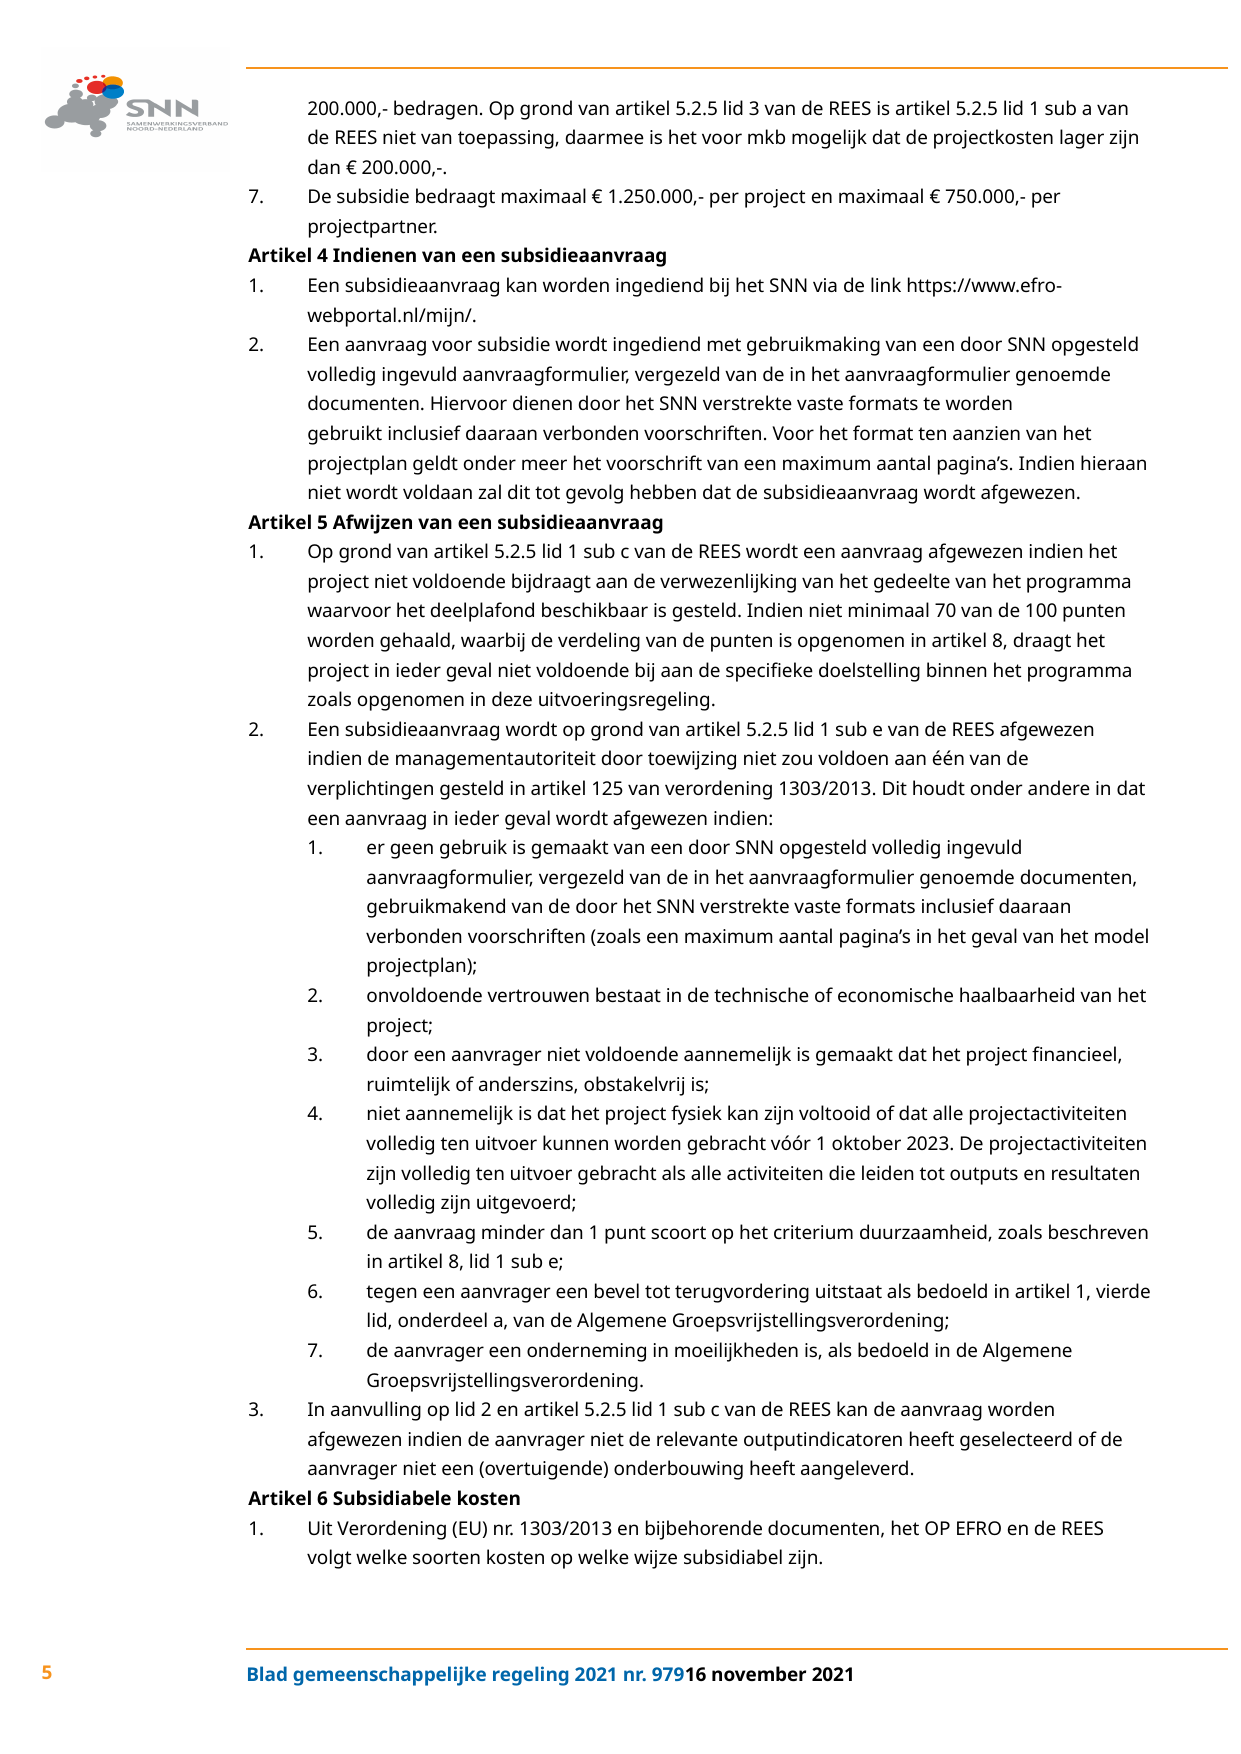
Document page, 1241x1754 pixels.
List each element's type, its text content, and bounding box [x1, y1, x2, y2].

text Artikel 4 Indienen van een subsidieaanvraag [248, 243, 1152, 268]
list Een subsidieaanvraag kan worden ingediend bij het SNN via de link https://www.efro-webportal.nl/mijn/. [248, 272, 1152, 328]
list door een aanvrager niet voldoende aannemelijk is gemaakt dat het project financieel, ruimtelijk of anderszins, obstakelvrij is; [307, 1041, 1152, 1097]
list tegen een aanvrager een bevel tot terugvordering uitstaat als bedoeld in artikel 1, vierde lid, onderdeel a, van de Algemene Groepsvrijstellingsverordening; [307, 1278, 1152, 1333]
list 200.000,- bedragen. Op grond van artikel 5.2.5 lid 3 van de REES is artikel 5.2.5 lid 1 sub a van de REES niet van toepassing, daarmee is het voor mkb mogelijk dat de projectkosten lager zijn dan € 200.000,-. [248, 95, 1152, 180]
text Artikel 6 Subsidiabele kosten [248, 1485, 1152, 1511]
list niet aannemelijk is dat het project fysiek kan zijn voltooid of dat alle projectactiviteiten volledig ten uitvoer kunnen worden gebracht vóór 1 oktober 2023. De projectactiviteiten zijn volledig ten uitvoer gebracht als alle activiteiten die leiden tot outputs en resultaten volledig zijn uitgevoerd; [307, 1101, 1152, 1215]
picture [41, 47, 231, 172]
text Artikel 5 Afwijzen van een subsidieaanvraag [248, 509, 1152, 535]
list Een subsidieaanvraag wordt op grond van artikel 5.2.5 lid 1 sub e van de REES afgewezen indien de managementautoriteit door toewijzing niet zou voldoen aan één van de verplichtingen gesteld in artikel 125 van verordening 1303/2013. Dit houdt onder andere in dat een aanvraag in ieder geval wordt afgewezen indien: [248, 716, 1152, 831]
list Uit Verordening (EU) nr. 1303/2013 en bijbehorende documenten, het OP EFRO en de REES volgt welke soorten kosten op welke wijze subsidiabel zijn. [248, 1515, 1152, 1570]
list In aanvulling op lid 2 en artikel 5.2.5 lid 1 sub c van de REES kan de aanvraag worden afgewezen indien de aanvrager niet de relevante outputindicatoren heeft geselecteerd of de aanvrager niet een (overtuigende) onderbouwing heeft aangeleverd. [248, 1396, 1152, 1481]
list De subsidie bedraagt maximaal € 1.250.000,- per project en maximaal € 750.000,- per projectpartner. [248, 183, 1152, 239]
list onvoldoende vertrouwen bestaat in de technische of economische haalbaarheid van het project; [307, 982, 1152, 1038]
list de aanvraag minder dan 1 punt scoort op het criterium duurzaamheid, zoals beschreven in artikel 8, lid 1 sub e; [307, 1219, 1152, 1274]
list er geen gebruik is gemaakt van een door SNN opgesteld volledig ingevuld aanvraagformulier, vergezeld van de in het aanvraagformulier genoemde documenten, gebruikmakend van de door het SNN verstrekte vaste formats inclusief daaraan verbonden voorschriften (zoals een maximum aantal pagina’s in het geval van het model projectplan); [307, 834, 1152, 978]
list de aanvrager een onderneming in moeilijkheden is, als bedoeld in de Algemene Groepsvrijstellingsverordening. [307, 1337, 1152, 1393]
list Een aanvraag voor subsidie wordt ingediend met gebruikmaking van een door SNN opgesteld volledig ingevuld aanvraagformulier, vergezeld van de in het aanvraagformulier genoemde documenten. Hiervoor dienen door het SNN verstrekte vaste formats te worden gebruikt inclusief daaraan verbonden voorschriften. Voor het format ten aanzien van het projectplan geldt onder meer het voorschrift van een maximum aantal pagina’s. Indien hieraan niet wordt voldaan zal dit tot gevolg hebben dat de subsidieaanvraag wordt afgewezen. [248, 331, 1152, 505]
list Op grond van artikel 5.2.5 lid 1 sub c van de REES wordt een aanvraag afgewezen indien het project niet voldoende bijdraagt aan de verwezenlijking van het gedeelte van het programma waarvoor het deelplafond beschikbaar is gesteld. Indien niet minimaal 70 van de 100 punten worden gehaald, waarbij de verdeling van de punten is opgenomen in artikel 8, draagt het project in ieder geval niet voldoende bij aan de specifieke doelstelling binnen het programma zoals opgenomen in deze uitvoeringsregeling. [248, 538, 1152, 712]
